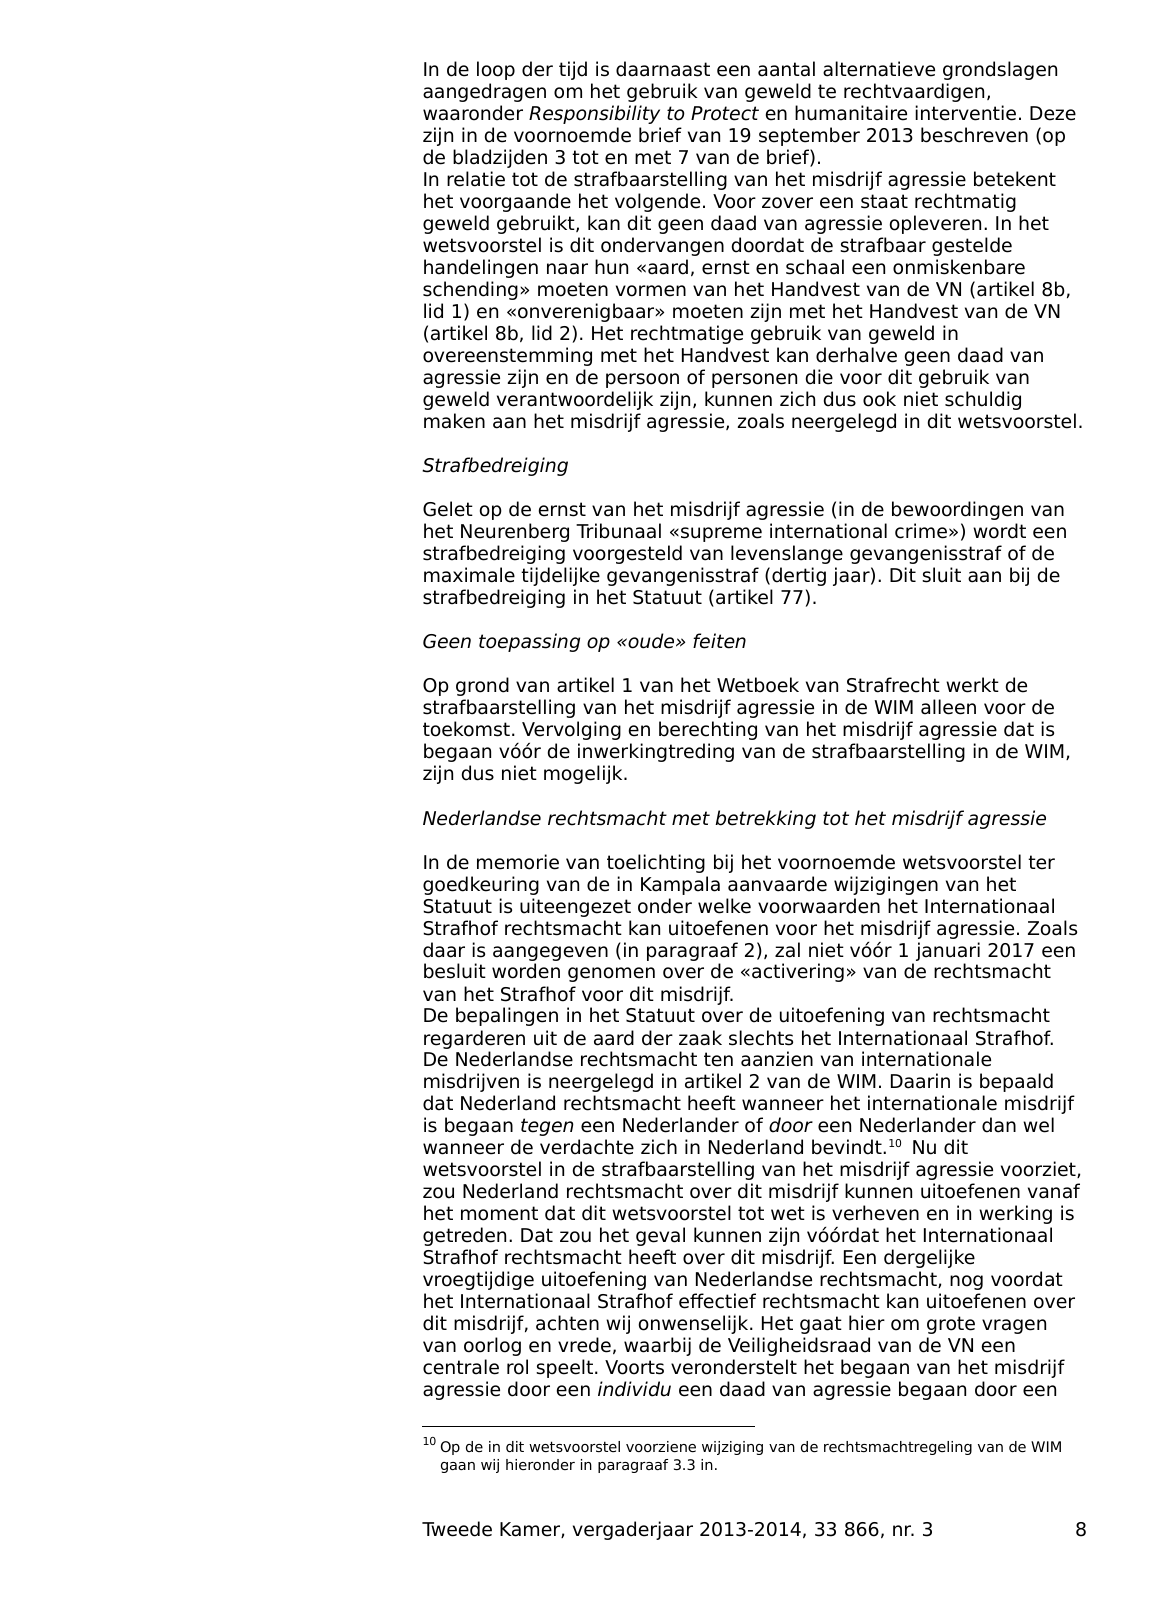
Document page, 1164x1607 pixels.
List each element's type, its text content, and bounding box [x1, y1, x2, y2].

text Op grond van artikel 1 van het Wetboek van Strafrecht werkt de strafbaarstelling van het misdrijf agressie in de WIM alleen voor de toekomst. Vervolging en berechting van het misdrijf agressie dat is begaan vóór de inwerkingtreding van de strafbaarstelling in de WIM, zijn dus niet mogelijk. [422, 675, 1087, 785]
subtitle Strafbedreiging [422, 455, 1087, 477]
text In relatie tot de strafbaarstelling van het misdrijf agressie betekent het voorgaande het volgende. Voor zover een staat rechtmatig geweld gebruikt, kan dit geen daad van agressie opleveren. In het wetsvoorstel is dit ondervangen doordat de strafbaar gestelde handelingen naar hun «aard, ernst en schaal een onmiskenbare schending» moeten vormen van het Handvest van de VN (artikel 8b, lid 1) en «onverenigbaar» moeten zijn met het Handvest van de VN (artikel 8b, lid 2). Het rechtmatige gebruik van geweld in overeenstemming met het Handvest kan derhalve geen daad van agressie zijn en de persoon of personen die voor dit gebruik van geweld verantwoordelijk zijn, kunnen zich dus ook niet schuldig maken aan het misdrijf agressie, zoals neergelegd in dit wetsvoorstel. [422, 169, 1087, 433]
text De bepalingen in het Statuut over de uitoefening van rechtsmacht regarderen uit de aard der zaak slechts het Internationaal Strafhof. De Nederlandse rechtsmacht ten aanzien van internationale misdrijven is neergelegd in artikel 2 van de WIM. Daarin is bepaald dat Nederland rechtsmacht heeft wanneer het internationale misdrijf is begaan tegen een Nederlander of door een Nederlander dan wel wanneer de verdachte zich in Nederland bevindt. Nu dit wetsvoorstel in de strafbaarstelling van het misdrijf agressie voorziet, zou Nederland rechtsmacht over dit misdrijf kunnen uitoefenen vanaf het moment dat dit wetsvoorstel tot wet is verheven en in werking is getreden. Dat zou het geval kunnen zijn vóórdat het Internationaal Strafhof rechtsmacht heeft over dit misdrijf. Een dergelijke vroegtijdige uitoefening van Nederlandse rechtsmacht, nog voordat het Internationaal Strafhof effectief rechtsmacht kan uitoefenen over dit misdrijf, achten wij onwenselijk. Het gaat hier om grote vragen van oorlog en vrede, waarbij de Veiligheidsraad van de VN een centrale rol speelt. Voorts veronderstelt het begaan van het misdrijf agressie door een individu een daad van agressie begaan door een [422, 1005, 1087, 1401]
text Gelet op de ernst van het misdrijf agressie (in de bewoordingen van het Neurenberg Tribunaal «supreme international crime») wordt een strafbedreiging voorgesteld van levenslange gevangenisstraf of de maximale tijdelijke gevangenisstraf (dertig jaar). Dit sluit aan bij de strafbedreiging in het Statuut (artikel 77). [422, 499, 1087, 609]
subtitle Nederlandse rechtsmacht met betrekking tot het misdrijf agressie [422, 807, 1087, 829]
subtitle Geen toepassing op «oude» feiten [422, 631, 1087, 653]
text In de loop der tijd is daarnaast een aantal alternatieve grondslagen aangedragen om het gebruik van geweld te rechtvaardigen, waaronder Responsibility to Protect en humanitaire interventie. Deze zijn in de voornoemde brief van 19 september 2013 beschreven (op de bladzijden 3 tot en met 7 van de brief). [422, 59, 1087, 169]
text In de memorie van toelichting bij het voornoemde wetsvoorstel ter goedkeuring van de in Kampala aanvaarde wijzigingen van het Statuut is uiteengezet onder welke voorwaarden het Internationaal Strafhof rechtsmacht kan uitoefenen voor het misdrijf agressie. Zoals daar is aangegeven (in paragraaf 2), zal niet vóór 1 januari 2017 een besluit worden genomen over de «activering» van de rechtsmacht van het Strafhof voor dit misdrijf. [422, 852, 1087, 1005]
text Op de in dit wetsvoorstel voorziene wijziging van de rechtsmachtregeling van de WIM gaan wij hieronder in paragraaf 3.3 in. [422, 1435, 1087, 1474]
